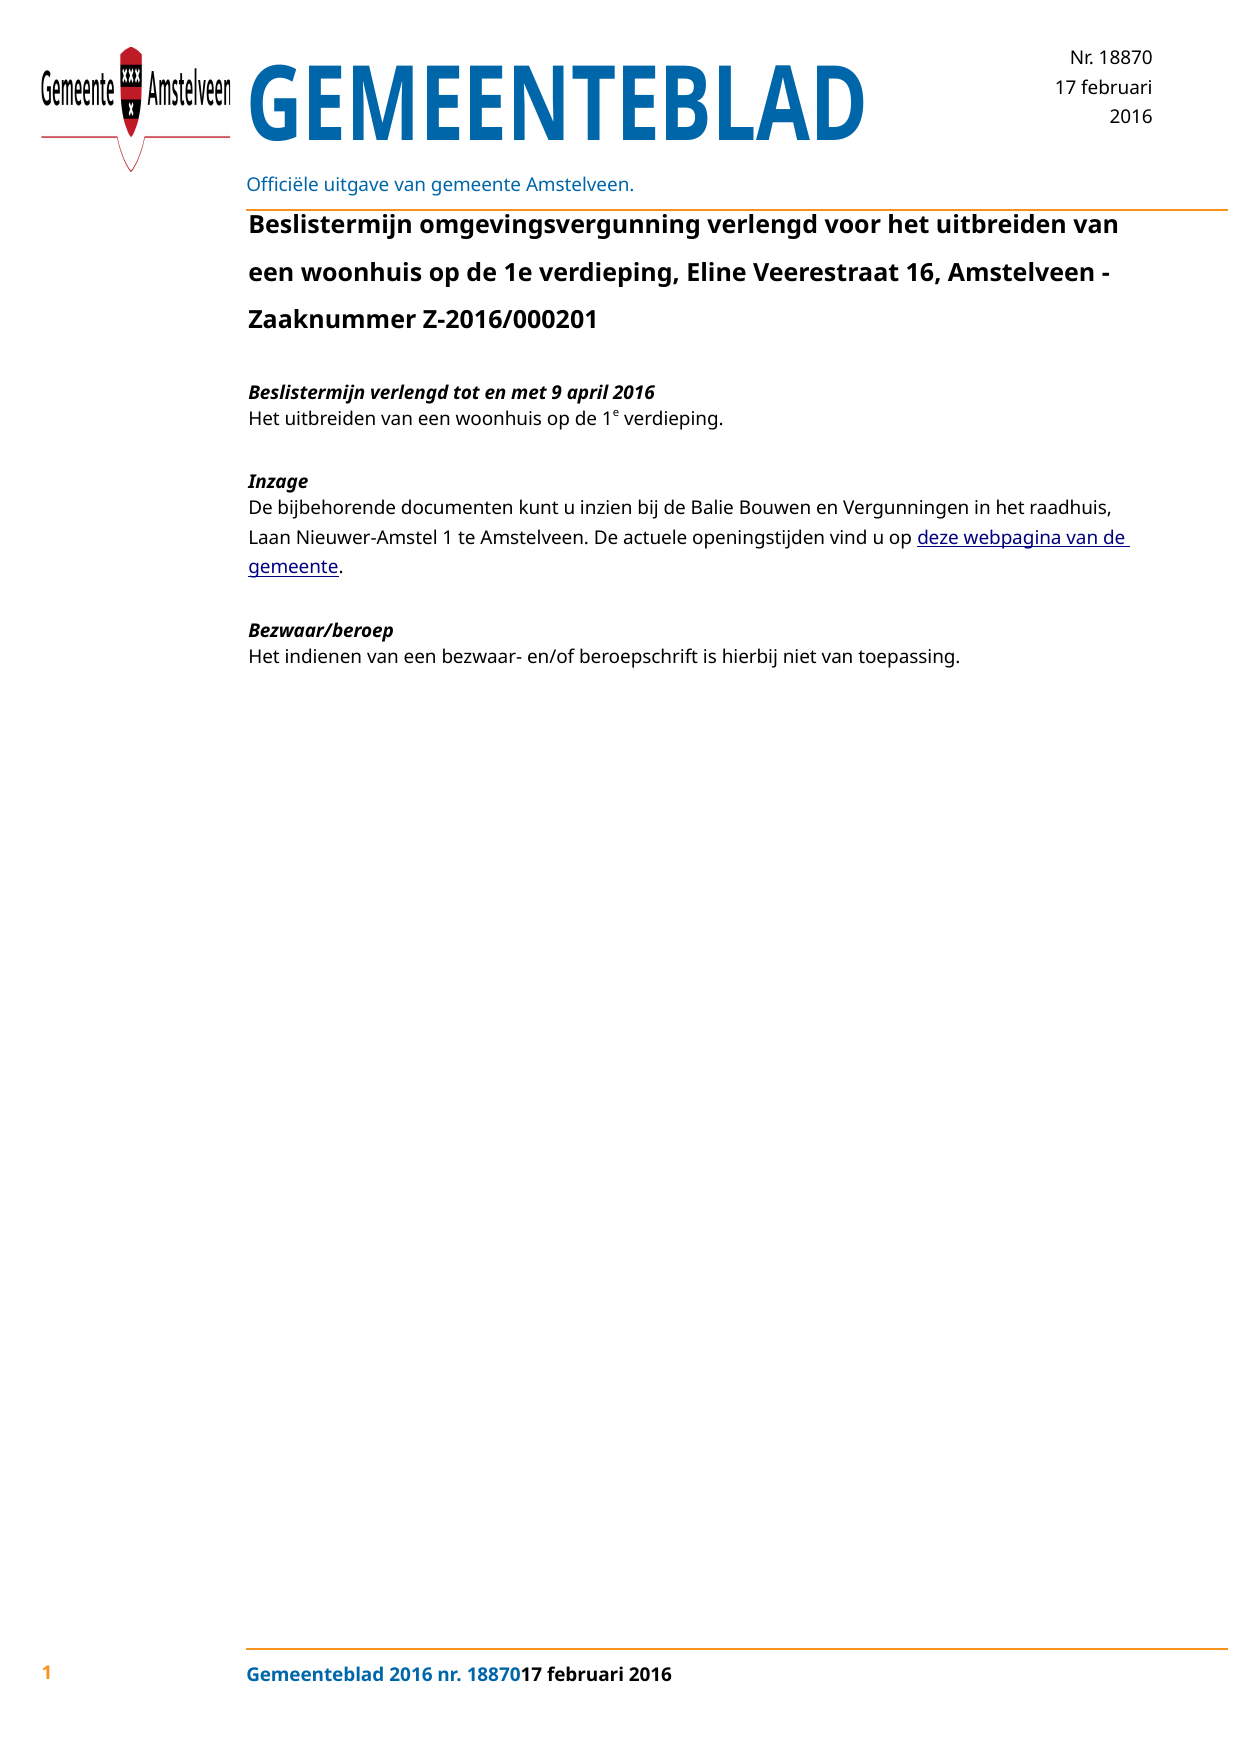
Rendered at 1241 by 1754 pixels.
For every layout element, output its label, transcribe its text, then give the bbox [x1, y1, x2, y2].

text De bijbehorende documenten kunt u inzien bij de Balie Bouwen en Vergunningen in het raadhuis, Laan Nieuwer-Amstel 1 te Amstelveen. De actuele openingstijden vind u op deze webpagina van de gemeente. [248, 494, 1152, 579]
text Beslistermijn omgevingsvergunning verlengd voor het uitbreiden van een woonhuis op de 1e verdieping, Eline Veerestraat 16, Amstelveen - Zaaknummer Z-2016/000201 [248, 211, 1152, 336]
text Het uitbreiden van een woonhuis op de 1e verdieping. [248, 405, 1152, 431]
picture [41, 47, 231, 172]
text Inzage [248, 469, 1152, 494]
text Het indienen van een bezwaar- en/of beroepschrift is hierbij niet van toepassing. [248, 643, 1152, 669]
text Beslistermijn verlengd tot en met 9 april 2016 [248, 379, 1152, 405]
text Bezwaar/beroep [248, 618, 1152, 643]
